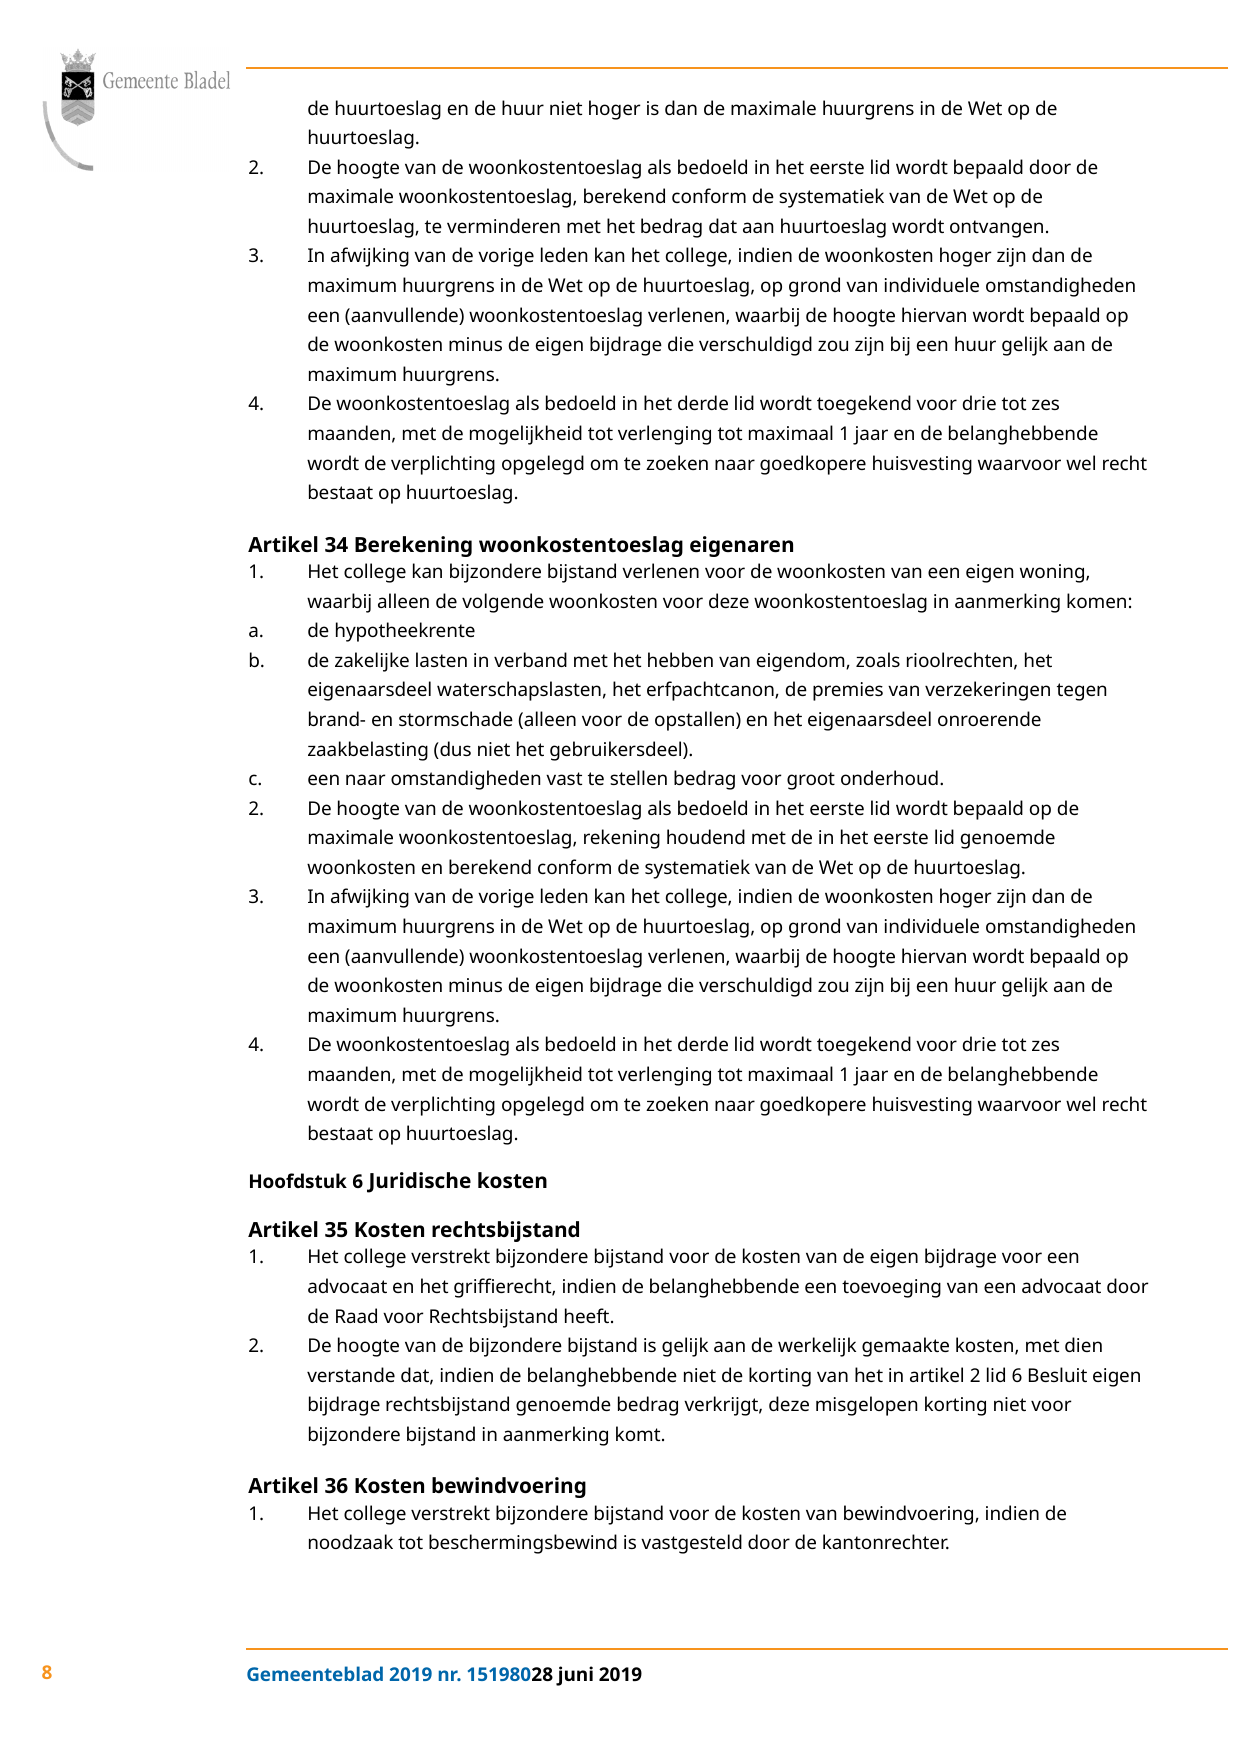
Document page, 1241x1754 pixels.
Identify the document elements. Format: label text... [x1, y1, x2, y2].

text Hoofdstuk 6 Juridische kosten [248, 1166, 1152, 1194]
list de zakelijke lasten in verband met het hebben van eigendom, zoals rioolrechten, het eigenaarsdeel waterschapslasten, het erfpachtcanon, de premies van verzekeringen tegen brand- en stormschade (alleen voor de opstallen) en het eigenaarsdeel onroerende zaakbelasting (dus niet het gebruikersdeel). [248, 647, 1152, 761]
list De woonkostentoeslag als bedoeld in het derde lid wordt toegekend voor drie tot zes maanden, met de mogelijkheid tot verlenging tot maximaal 1 jaar en de belanghebbende wordt de verplichting opgelegd om te zoeken naar goedkopere huisvesting waarvoor wel recht bestaat op huurtoeslag. [248, 1032, 1152, 1146]
text Artikel 34 Berekening woonkostentoeslag eigenaren [248, 530, 1152, 558]
list De woonkostentoeslag als bedoeld in het derde lid wordt toegekend voor drie tot zes maanden, met de mogelijkheid tot verlenging tot maximaal 1 jaar en de belanghebbende wordt de verplichting opgelegd om te zoeken naar goedkopere huisvesting waarvoor wel recht bestaat op huurtoeslag. [248, 391, 1152, 505]
list Het college verstrekt bijzondere bijstand voor de kosten van bewindvoering, indien de noodzaak tot beschermingsbewind is vastgesteld door de kantonrechter. [248, 1500, 1152, 1555]
list In afwijking van de vorige leden kan het college, indien de woonkosten hoger zijn dan de maximum huurgrens in de Wet op de huurtoeslag, op grond van individuele omstandigheden een (aanvullende) woonkostentoeslag verlenen, waarbij de hoogte hiervan wordt bepaald op de woonkosten minus de eigen bijdrage die verschuldigd zou zijn bij een huur gelijk aan de maximum huurgrens. [248, 243, 1152, 387]
list Het college kan bijzondere bijstand verlenen voor de woonkosten van een eigen woning, waarbij alleen de volgende woonkosten voor deze woonkostentoeslag in aanmerking komen: [248, 558, 1152, 613]
list Het college verstrekt bijzondere bijstand voor de kosten van de eigen bijdrage voor een advocaat en het griffierecht, indien de belanghebbende een toevoeging van een advocaat door de Raad voor Rechtsbijstand heeft. [248, 1244, 1152, 1328]
list de huurtoeslag en de huur niet hoger is dan de maximale huurgrens in de Wet op de huurtoeslag. [248, 95, 1152, 150]
list De hoogte van de woonkostentoeslag als bedoeld in het eerste lid wordt bepaald door de maximale woonkostentoeslag, berekend conform de systematiek van de Wet op de huurtoeslag, te verminderen met het bedrag dat aan huurtoeslag wordt ontvangen. [248, 154, 1152, 239]
list een naar omstandigheden vast te stellen bedrag voor groot onderhoud. [248, 765, 1152, 791]
list de hypotheekrente [248, 617, 1152, 643]
list De hoogte van de woonkostentoeslag als bedoeld in het eerste lid wordt bepaald op de maximale woonkostentoeslag, rekening houdend met de in het eerste lid genoemde woonkosten en berekend conform de systematiek van de Wet op de huurtoeslag. [248, 795, 1152, 880]
text Artikel 35 Kosten rechtsbijstand [248, 1215, 1152, 1244]
text Artikel 36 Kosten bewindvoering [248, 1472, 1152, 1500]
list De hoogte van de bijzondere bijstand is gelijk aan de werkelijk gemaakte kosten, met dien verstande dat, indien de belanghebbende niet de korting van het in artikel 2 lid 6 Besluit eigen bijdrage rechtsbijstand genoemde bedrag verkrijgt, deze misgelopen korting niet voor bijzondere bijstand in aanmerking komt. [248, 1332, 1152, 1447]
picture [41, 47, 231, 172]
list In afwijking van de vorige leden kan het college, indien de woonkosten hoger zijn dan de maximum huurgrens in de Wet op de huurtoeslag, op grond van individuele omstandigheden een (aanvullende) woonkostentoeslag verlenen, waarbij de hoogte hiervan wordt bepaald op de woonkosten minus de eigen bijdrage die verschuldigd zou zijn bij een huur gelijk aan de maximum huurgrens. [248, 884, 1152, 1028]
